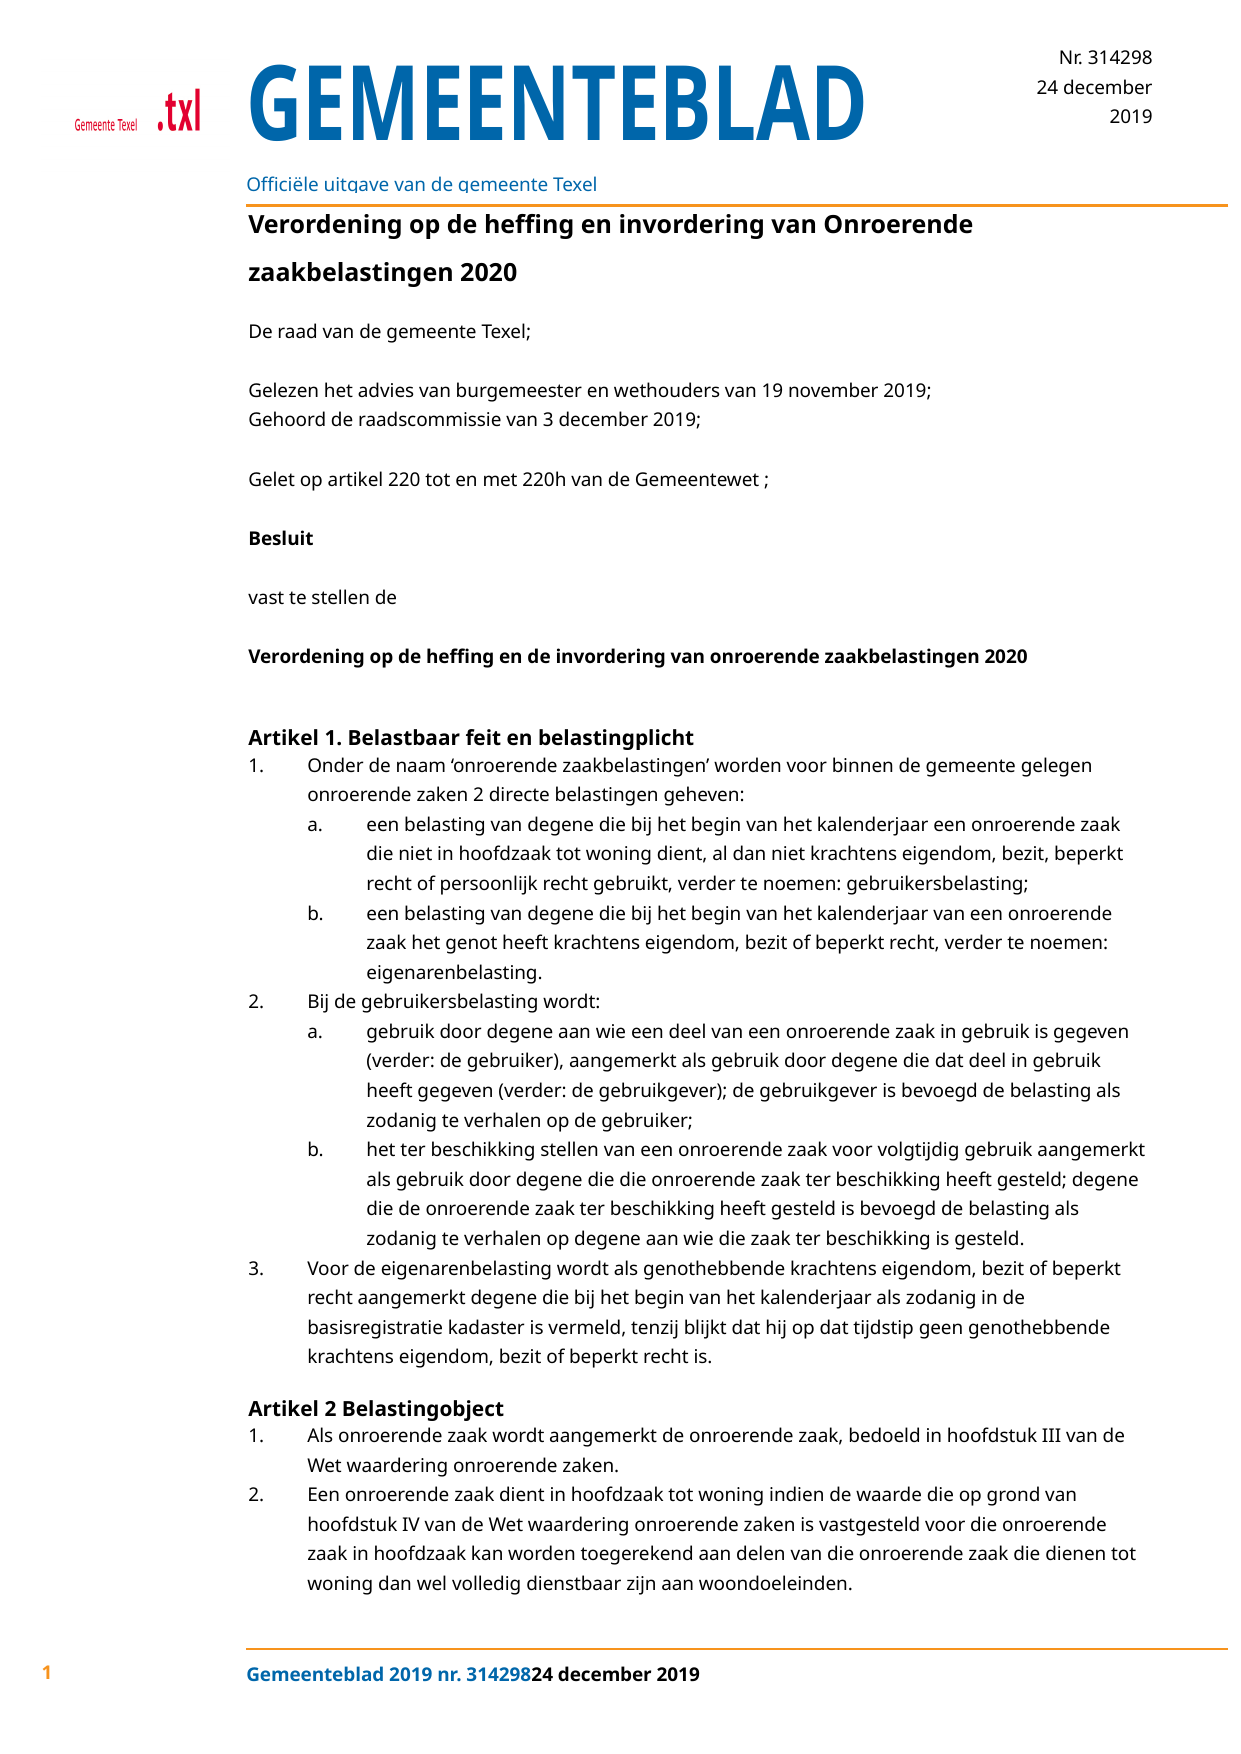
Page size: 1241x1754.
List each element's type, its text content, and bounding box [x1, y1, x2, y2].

list Als onroerende zaak wordt aangemerkt de onroerende zaak, bedoeld in hoofdstuk III van de Wet waardering onroerende zaken. [248, 1422, 1152, 1478]
list Bij de gebruikersbelasting wordt: [248, 988, 1152, 1014]
list Voor de eigenarenbelasting wordt als genothebbende krachtens eigendom, bezit of beperkt recht aangemerkt degene die bij het begin van het kalenderjaar als zodanig in de basisregistratie kadaster is vermeld, tenzij blijkt dat hij op dat tijdstip geen genothebbende krachtens eigendom, bezit of beperkt recht is. [248, 1255, 1152, 1369]
list Een onroerende zaak dient in hoofdzaak tot woning indien de waarde die op grond van hoofdstuk IV van de Wet waardering onroerende zaken is vastgesteld voor die onroerende zaak in hoofdzaak kan worden toegerekend aan delen van die onroerende zaak die dienen tot woning dan wel volledig dienstbaar zijn aan woondoeleinden. [248, 1481, 1152, 1596]
text De raad van de gemeente Texel; [248, 318, 1152, 344]
text Verordening op de heffing en invordering van Onroerende zaakbelastingen 2020 [248, 207, 1152, 288]
text vast te stellen de [248, 584, 1152, 610]
list het ter beschikking stellen van een onroerende zaak voor volgtijdig gebruik aangemerkt als gebruik door degene die die onroerende zaak ter beschikking heeft gesteld; degene die de onroerende zaak ter beschikking heeft gesteld is bevoegd de belasting als zodanig te verhalen op degene aan wie die zaak ter beschikking is gesteld. [307, 1136, 1152, 1251]
list gebruik door degene aan wie een deel van een onroerende zaak in gebruik is gegeven (verder: de gebruiker), aangemerkt als gebruik door degene die dat deel in gebruik heeft gegeven (verder: de gebruikgever); de gebruikgever is bevoegd de belasting als zodanig te verhalen op de gebruiker; [307, 1018, 1152, 1132]
text Gelezen het advies van burgemeester en wethouders van 19 november 2019; [248, 377, 1152, 403]
text Gelet op artikel 220 tot en met 220h van de Gemeentewet ; [248, 466, 1152, 492]
text Gehoord de raadscommissie van 3 december 2019; [248, 407, 1152, 432]
list een belasting van degene die bij het begin van het kalenderjaar van een onroerende zaak het genot heeft krachtens eigendom, bezit of beperkt recht, verder te noemen: eigenarenbelasting. [307, 900, 1152, 984]
picture [41, 47, 231, 172]
text Verordening op de heffing en de invordering van onroerende zaakbelastingen 2020 [248, 643, 1152, 669]
list een belasting van degene die bij het begin van het kalenderjaar een onroerende zaak die niet in hoofdzaak tot woning dient, al dan niet krachtens eigendom, bezit, beperkt recht of persoonlijk recht gebruikt, verder te noemen: gebruikersbelasting; [307, 811, 1152, 896]
list Onder de naam ‘onroerende zaakbelastingen’ worden voor binnen de gemeente gelegen onroerende zaken 2 directe belastingen geheven: [248, 752, 1152, 807]
text Artikel 2 Belastingobject [248, 1394, 1152, 1422]
text Besluit [248, 525, 1152, 551]
text Artikel 1. Belastbaar feit en belastingplicht [248, 723, 1152, 752]
